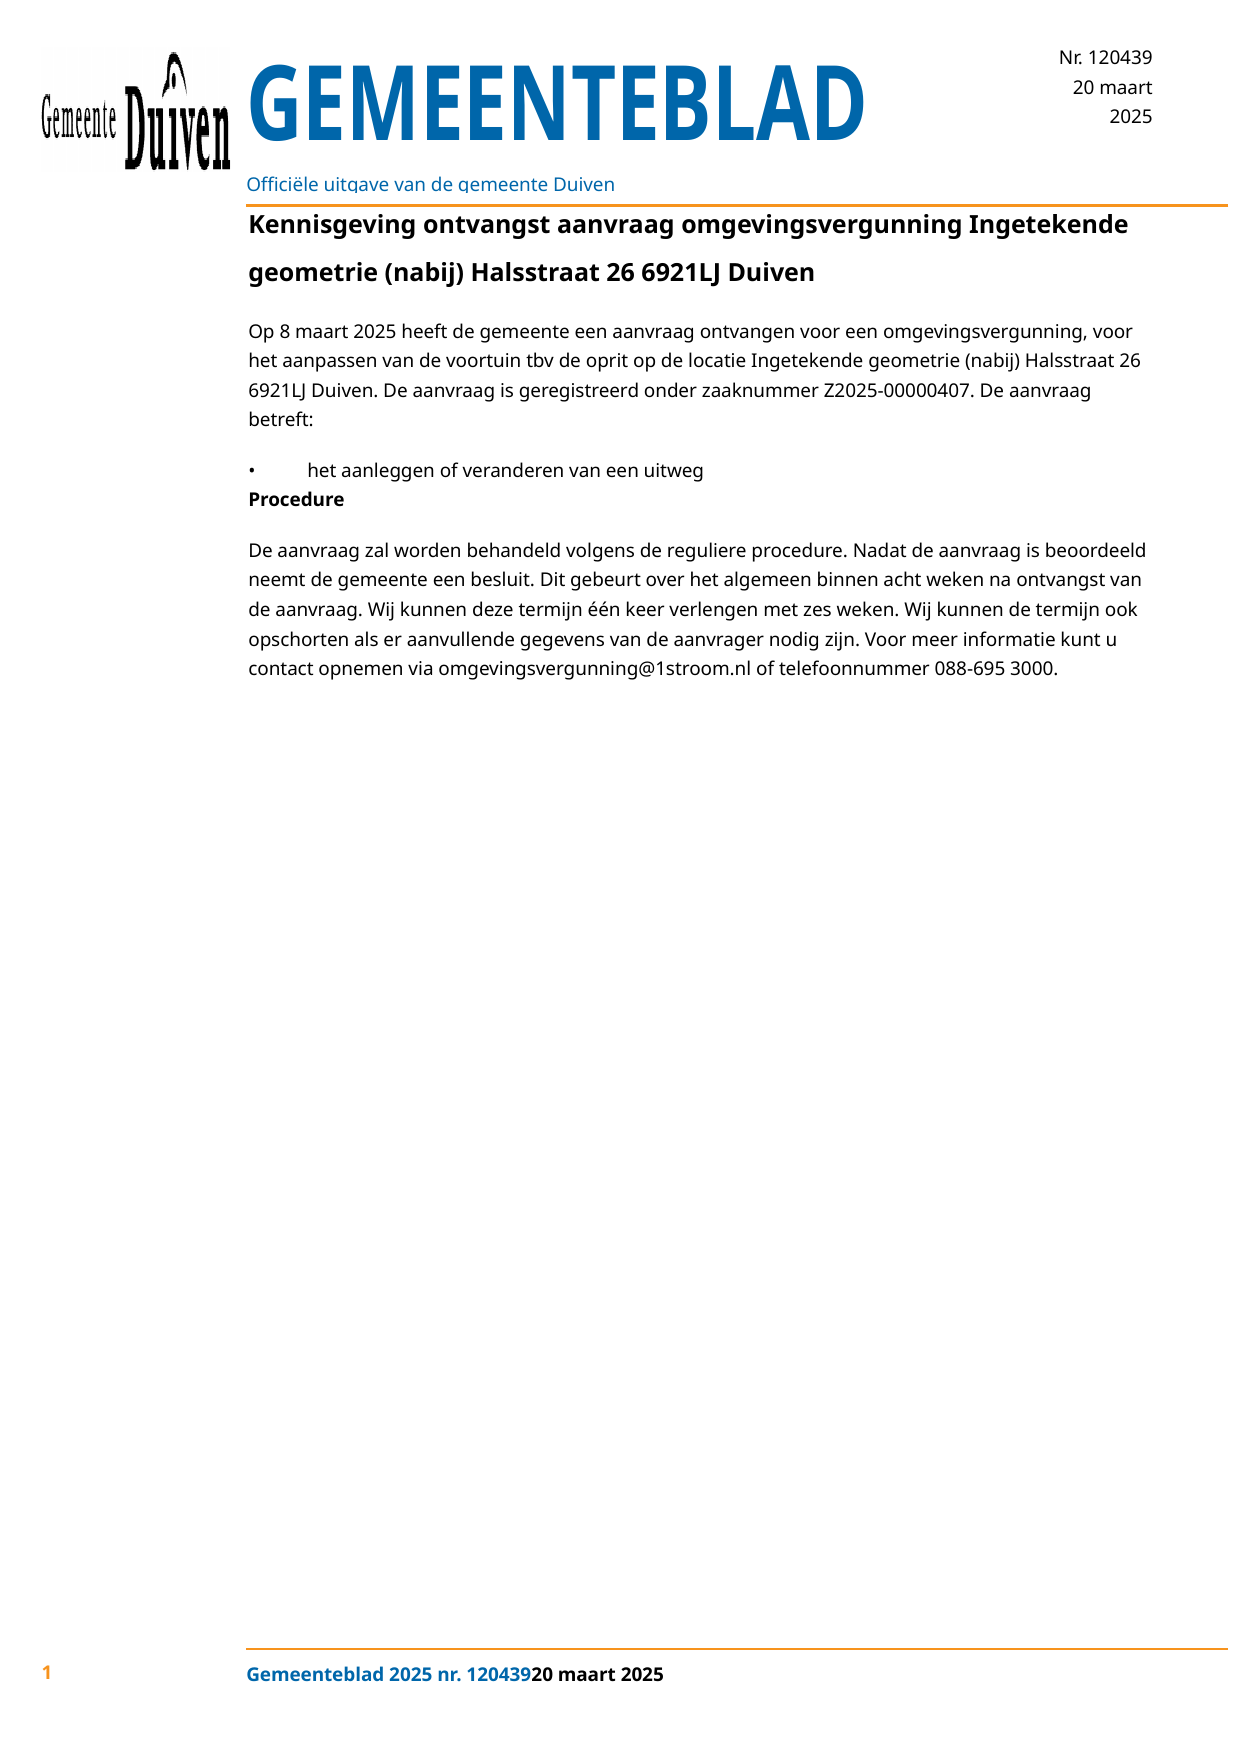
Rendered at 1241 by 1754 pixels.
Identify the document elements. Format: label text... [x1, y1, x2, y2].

text Procedure [248, 487, 1152, 512]
text De aanvraag zal worden behandeld volgens de reguliere procedure. Nadat de aanvraag is beoordeeld neemt de gemeente een besluit. Dit gebeurt over het algemeen binnen acht weken na ontvangst van de aanvraag. Wij kunnen deze termijn één keer verlengen met zes weken. Wij kunnen de termijn ook opschorten als er aanvullende gegevens van de aanvrager nodig zijn. Voor meer informatie kunt u contact opnemen via omgevingsvergunning@1stroom.nl of telefoonnummer 088-695 3000. [248, 537, 1152, 681]
list het aanleggen of veranderen van een uitweg [248, 457, 1152, 483]
text Kennisgeving ontvangst aanvraag omgevingsvergunning Ingetekende geometrie (nabij) Halsstraat 26 6921LJ Duiven [248, 207, 1152, 288]
text Op 8 maart 2025 heeft de gemeente een aanvraag ontvangen voor een omgevingsvergunning, voor het aanpassen van de voortuin tbv de oprit op de locatie Ingetekende geometrie (nabij) Halsstraat 26 6921LJ Duiven. De aanvraag is geregistreerd onder zaaknummer Z2025-00000407. De aanvraag betreft: [248, 318, 1152, 432]
picture [41, 47, 231, 172]
